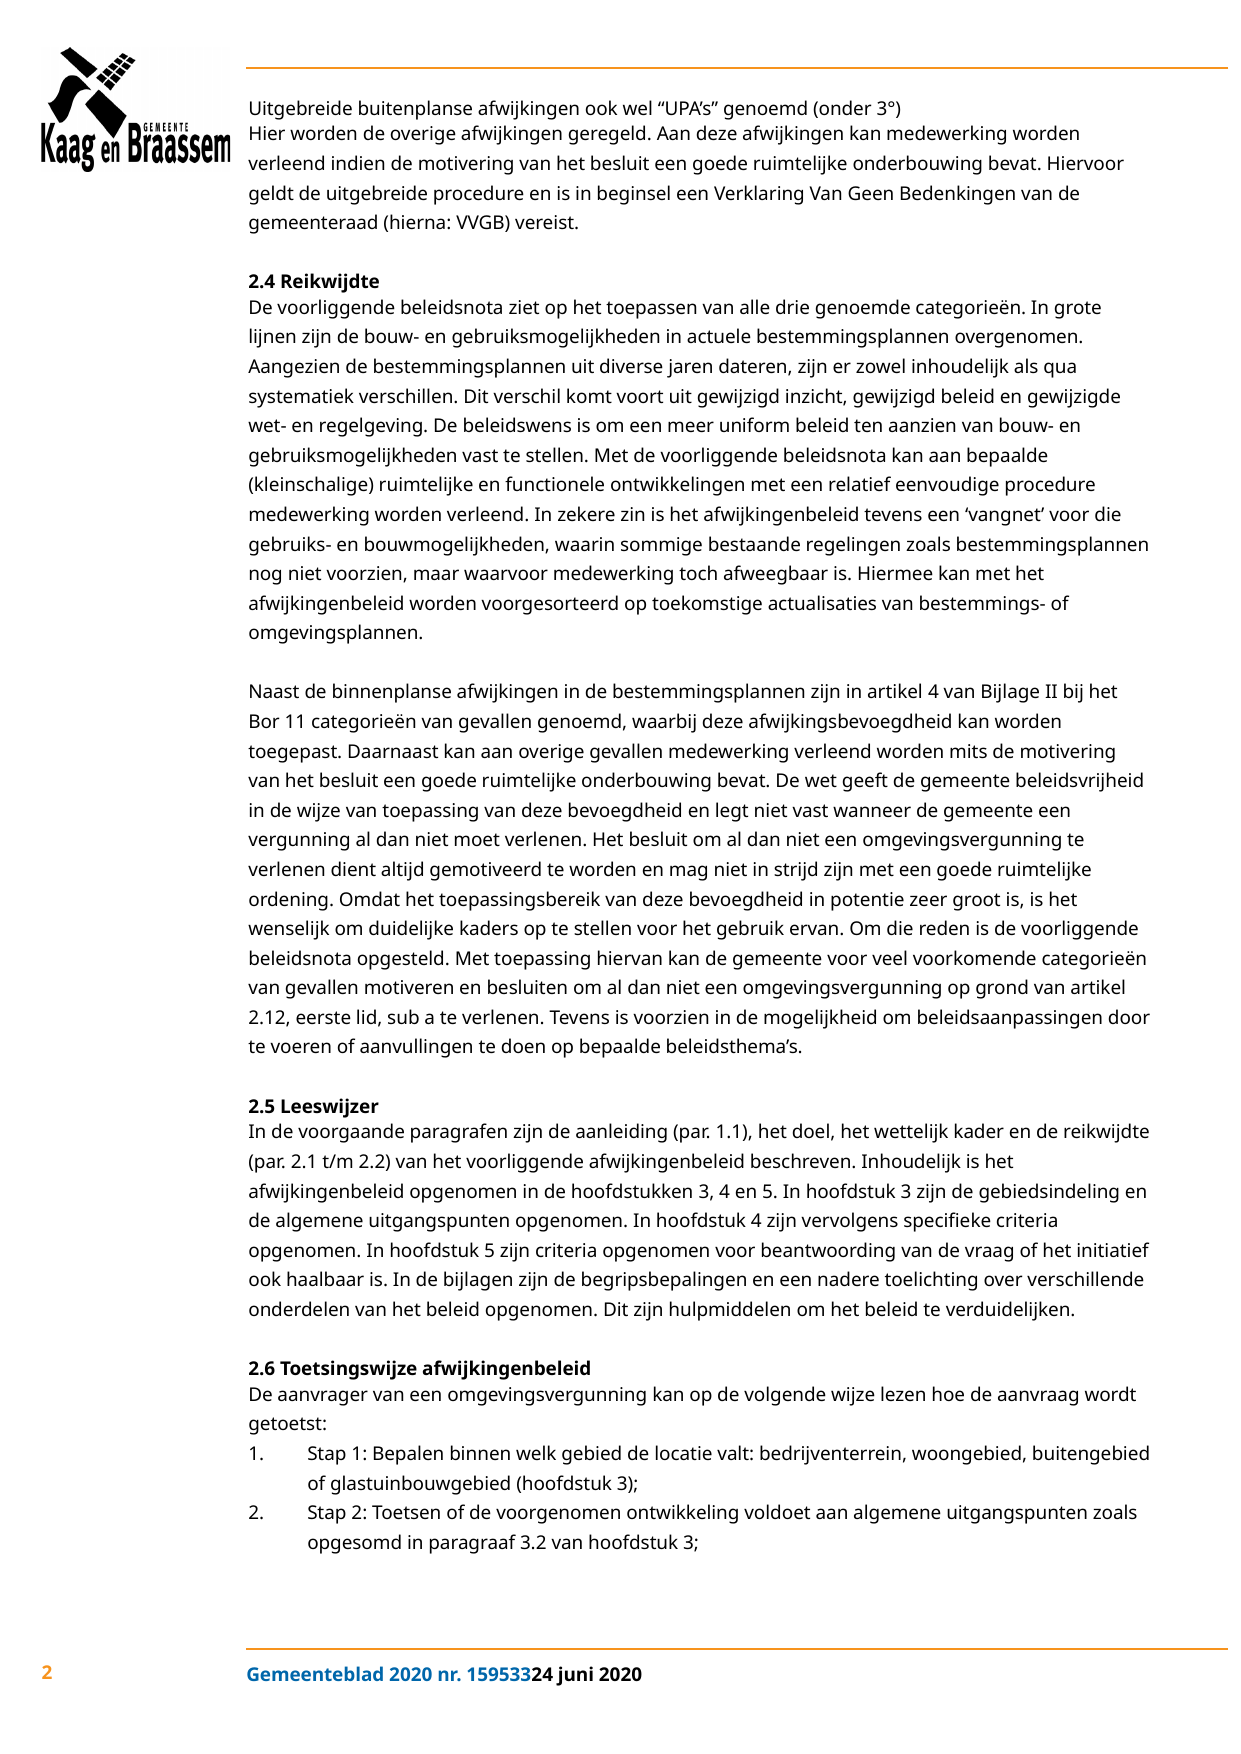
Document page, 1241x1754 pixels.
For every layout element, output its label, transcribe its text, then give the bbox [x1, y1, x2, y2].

text Naast de binnenplanse afwijkingen in de bestemmingsplannen zijn in artikel 4 van Bijlage II bij het Bor 11 categorieën van gevallen genoemd, waarbij deze afwijkingsbevoegdheid kan worden toegepast. Daarnaast kan aan overige gevallen medewerking verleend worden mits de motivering van het besluit een goede ruimtelijke onderbouwing bevat. De wet geeft de gemeente beleidsvrijheid in de wijze van toepassing van deze bevoegdheid en legt niet vast wanneer de gemeente een vergunning al dan niet moet verlenen. Het besluit om al dan niet een omgevingsvergunning te verlenen dient altijd gemotiveerd te worden en mag niet in strijd zijn met een goede ruimtelijke ordening. Omdat het toepassingsbereik van deze bevoegdheid in potentie zeer groot is, is het wenselijk om duidelijke kaders op te stellen voor het gebruik ervan. Om die reden is de voorliggende beleidsnota opgesteld. Met toepassing hiervan kan de gemeente voor veel voorkomende categorieën van gevallen motiveren en besluiten om al dan niet een omgevingsvergunning op grond van artikel 2.12, eerste lid, sub a te verlenen. Tevens is voorzien in de mogelijkheid om beleidsaanpassingen door te voeren of aanvullingen te doen op bepaalde beleidsthema’s. [248, 679, 1152, 1059]
text De voorliggende beleidsnota ziet op het toepassen van alle drie genoemde categorieën. In grote lijnen zijn de bouw- en gebruiksmogelijkheden in actuele bestemmingsplannen overgenomen. Aangezien de bestemmingsplannen uit diverse jaren dateren, zijn er zowel inhoudelijk als qua systematiek verschillen. Dit verschil komt voort uit gewijzigd inzicht, gewijzigd beleid en gewijzigde wet- en regelgeving. De beleidswens is om een meer uniform beleid ten aanzien van bouw- en gebruiksmogelijkheden vast te stellen. Met de voorliggende beleidsnota kan aan bepaalde (kleinschalige) ruimtelijke en functionele ontwikkelingen met een relatief eenvoudige procedure medewerking worden verleend. In zekere zin is het afwijkingenbeleid tevens een ‘vangnet’ voor die gebruiks- en bouwmogelijkheden, waarin sommige bestaande regelingen zoals bestemmingsplannen nog niet voorzien, maar waarvoor medewerking toch afweegbaar is. Hiermee kan met het afwijkingenbeleid worden voorgesorteerd op toekomstige actualisaties van bestemmings- of omgevingsplannen. [248, 294, 1152, 645]
text 2.4 Reikwijdte [248, 268, 1152, 294]
text 2.5 Leeswijzer [248, 1093, 1152, 1119]
list Stap 2: Toetsen of de voorgenomen ontwikkeling voldoet aan algemene uitgangspunten zoals opgesomd in paragraaf 3.2 van hoofdstuk 3; [248, 1499, 1152, 1555]
text 2.6 Toetsingswijze afwijkingenbeleid [248, 1355, 1152, 1381]
text De aanvrager van een omgevingsvergunning kan op de volgende wijze lezen hoe de aanvraag wordt getoetst: [248, 1381, 1152, 1436]
text In de voorgaande paragrafen zijn de aanleiding (par. 1.1), het doel, het wettelijk kader en de reikwijdte (par. 2.1 t/m 2.2) van het voorliggende afwijkingenbeleid beschreven. Inhoudelijk is het afwijkingenbeleid opgenomen in de hoofdstukken 3, 4 en 5. In hoofdstuk 3 zijn de gebiedsindeling en de algemene uitgangspunten opgenomen. In hoofdstuk 4 zijn vervolgens specifieke criteria opgenomen. In hoofdstuk 5 zijn criteria opgenomen voor beantwoording van de vraag of het initiatief ook haalbaar is. In de bijlagen zijn de begripsbepalingen en een nadere toelichting over verschillende onderdelen van het beleid opgenomen. Dit zijn hulpmiddelen om het beleid te verduidelijken. [248, 1119, 1152, 1322]
text Uitgebreide buitenplanse afwijkingen ook wel “UPA’s” genoemd (onder 3°) [248, 95, 1152, 121]
picture [41, 47, 231, 172]
list Stap 1: Bepalen binnen welk gebied de locatie valt: bedrijventerrein, woongebied, buitengebied of glastuinbouwgebied (hoofdstuk 3); [248, 1440, 1152, 1496]
text Hier worden de overige afwijkingen geregeld. Aan deze afwijkingen kan medewerking worden verleend indien de motivering van het besluit een goede ruimtelijke onderbouwing bevat. Hiervoor geldt de uitgebreide procedure en is in beginsel een Verklaring Van Geen Bedenkingen van de gemeenteraad (hierna: VVGB) vereist. [248, 121, 1152, 235]
